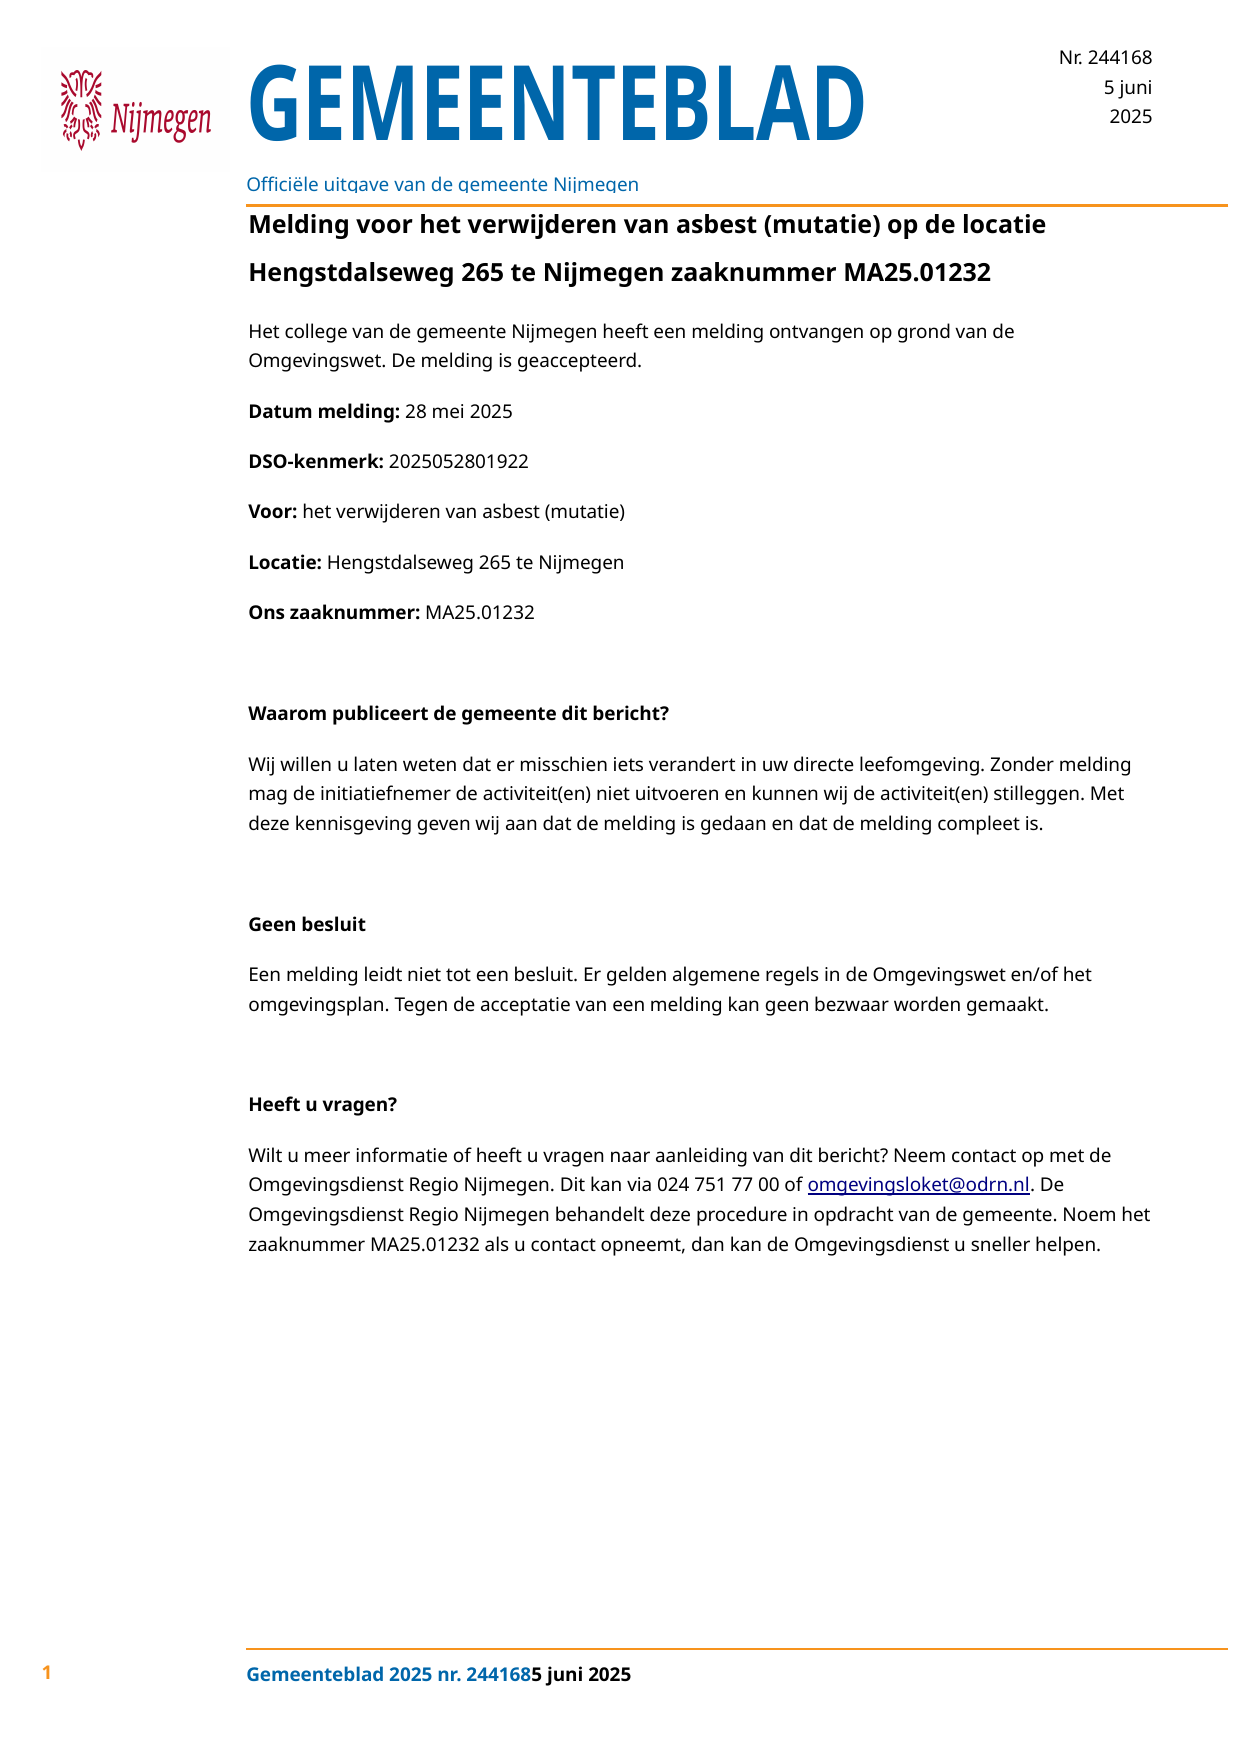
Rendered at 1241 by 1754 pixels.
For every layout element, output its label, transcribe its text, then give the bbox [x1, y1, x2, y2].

text Een melding leidt niet tot een besluit. Er gelden algemene regels in de Omgevingswet en/of het omgevingsplan. Tegen de acceptatie van een melding kan geen bezwaar worden gemaakt. [248, 961, 1152, 1017]
text Ons zaaknummer: MA25.01232 [248, 599, 1152, 625]
text Wij willen u laten weten dat er misschien iets verandert in uw directe leefomgeving. Zonder melding mag de initiatiefnemer de activiteit(en) niet uitvoeren en kunnen wij de activiteit(en) stilleggen. Met deze kennisgeving geven wij aan dat de melding is gedaan en dat de melding compleet is. [248, 751, 1152, 836]
text DSO-kenmerk: 2025052801922 [248, 448, 1152, 474]
text Het college van de gemeente Nijmegen heeft een melding ontvangen op grond van de Omgevingswet. De melding is geaccepteerd. [248, 318, 1152, 373]
picture [41, 47, 231, 172]
text Waarom publiceert de gemeente dit bericht? [248, 700, 1152, 726]
text Datum melding: 28 mei 2025 [248, 398, 1152, 424]
text Locatie: Hengstdalseweg 265 te Nijmegen [248, 549, 1152, 575]
text Wilt u meer informatie of heeft u vragen naar aanleiding van dit bericht? Neem contact op met de Omgevingsdienst Regio Nijmegen. Dit kan via 024 751 77 00 of omgevingsloket@odrn.nl. De Omgevingsdienst Regio Nijmegen behandelt deze procedure in opdracht van de gemeente. Noem het zaaknummer MA25.01232 als u contact opneemt, dan kan de Omgevingsdienst u sneller helpen. [248, 1142, 1152, 1257]
text Geen besluit [248, 911, 1152, 937]
text Voor: het verwijderen van asbest (mutatie) [248, 499, 1152, 524]
text Heeft u vragen? [248, 1092, 1152, 1117]
text Melding voor het verwijderen van asbest (mutatie) op de locatie Hengstdalseweg 265 te Nijmegen zaaknummer MA25.01232 [248, 207, 1152, 288]
